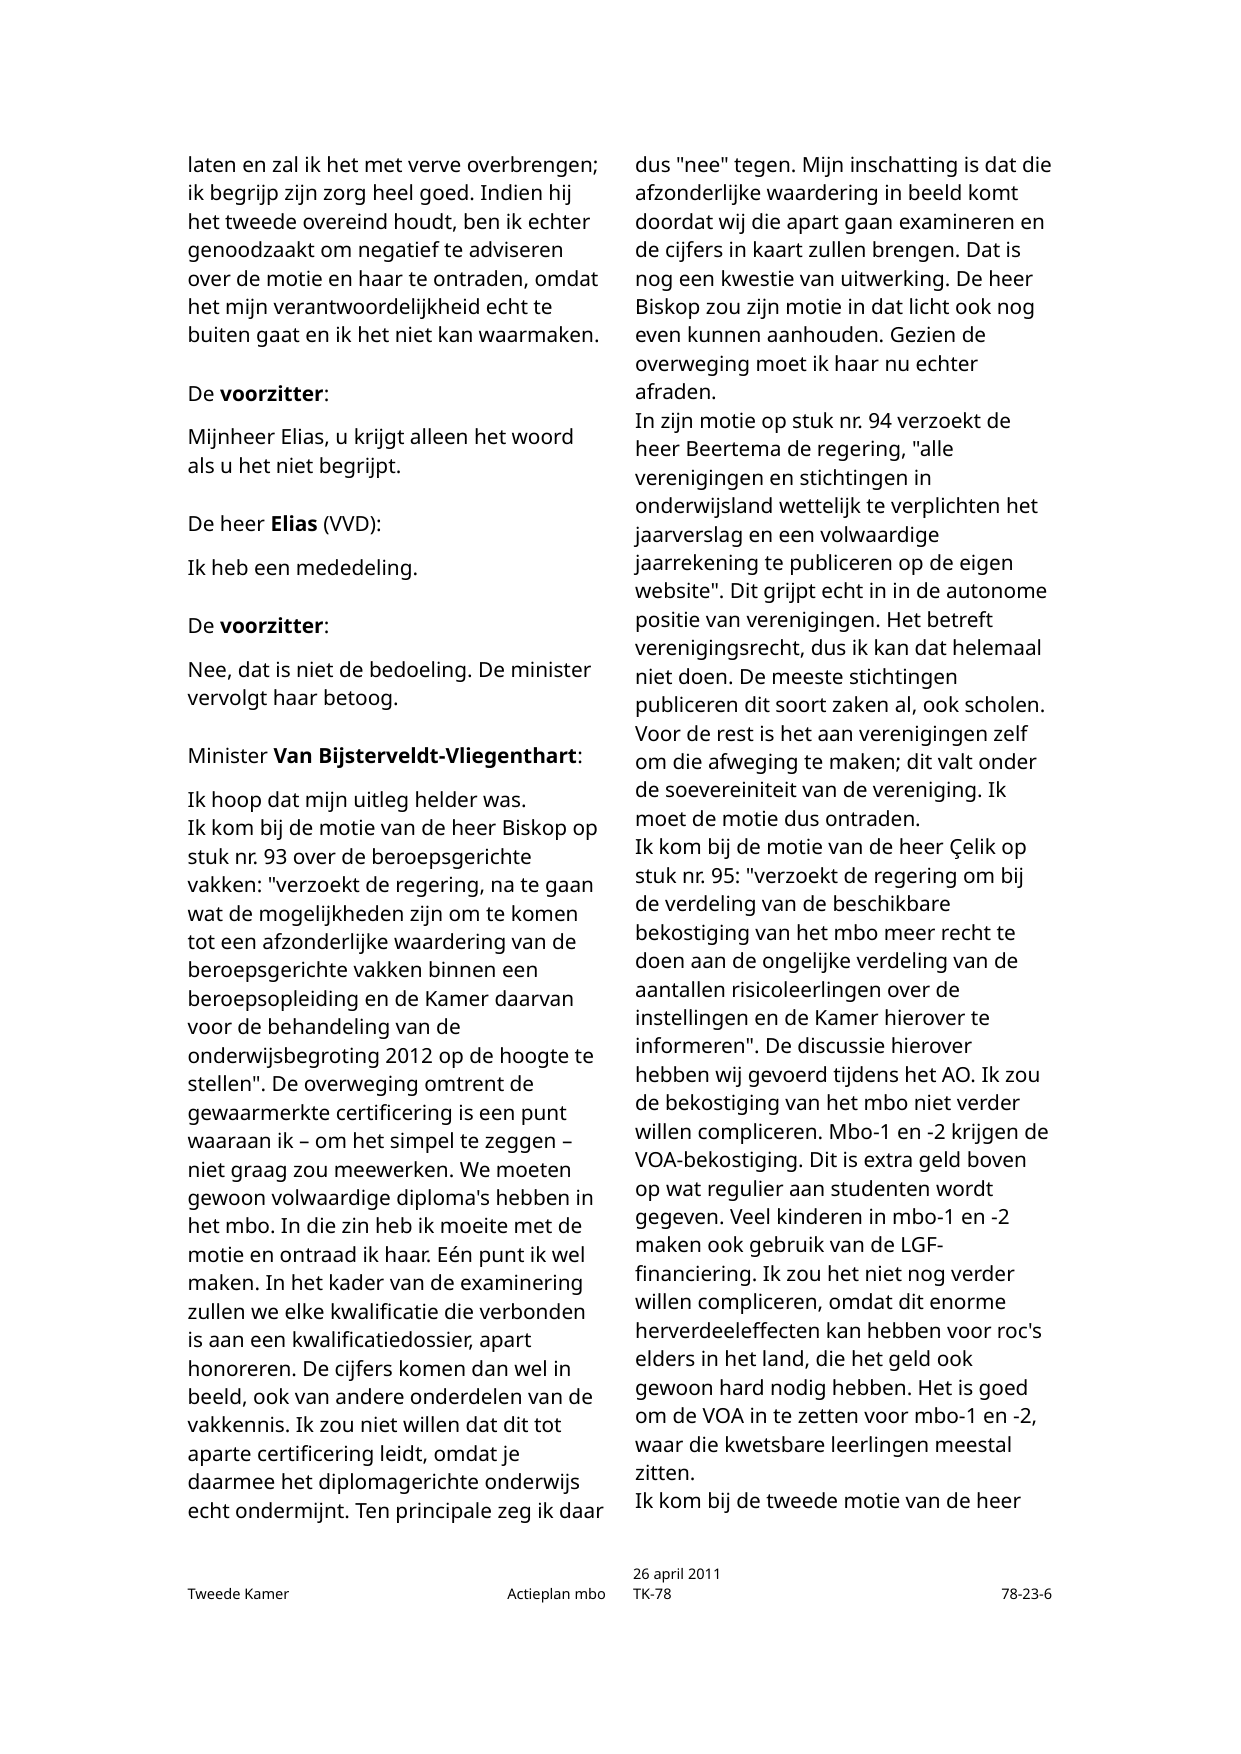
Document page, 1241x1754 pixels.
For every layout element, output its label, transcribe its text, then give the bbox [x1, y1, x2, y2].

text Ik kom bij de motie van de heer Biskop op stuk nr. 93 over de beroepsgerichte vakken: "verzoekt de regering, na te gaan wat de mogelijkheden zijn om te komen tot een afzonderlijke waardering van de beroepsgerichte vakken binnen een beroepsopleiding en de Kamer daarvan voor de behandeling van de onderwijsbegroting 2012 op de hoogte te stellen". De overweging omtrent de gewaarmerkte certificering is een punt waaraan ik – om het simpel te zeggen – niet graag zou meewerken. We moeten gewoon volwaardige diploma's hebben in het mbo. In die zin heb ik moeite met de motie en ontraad ik haar. Eén punt ik wel maken. In het kader van de examinering zullen we elke kwalificatie die verbonden is aan een kwalificatiedossier, apart honoreren. De cijfers komen dan wel in beeld, ook van andere onderdelen van de vakkennis. Ik zou niet willen dat dit tot aparte certificering leidt, omdat je daarmee het diplomagerichte onderwijs echt ondermijnt. Ten principale zeg ik daar [187, 813, 605, 1524]
text Ik heb een mededeling. [187, 553, 605, 581]
text De voorzitter: [187, 379, 605, 407]
text Nee, dat is niet de bedoeling. De minister vervolgt haar betoog. [187, 655, 605, 712]
text Mijnheer Elias, u krijgt alleen het woord als u het niet begrijpt. [187, 422, 605, 479]
text De voorzitter: [187, 611, 605, 640]
text Minister Van Bijsterveldt-Vliegenthart: [187, 742, 605, 770]
text De heer Elias (VVD): [187, 509, 605, 538]
text Ik kom bij de tweede motie van de heer [635, 1487, 1053, 1515]
text Ik hoop dat mijn uitleg helder was. [187, 785, 605, 813]
text dus "nee" tegen. Mijn inschatting is dat die afzonderlijke waardering in beeld komt doordat wij die apart gaan examineren en de cijfers in kaart zullen brengen. Dat is nog een kwestie van uitwerking. De heer Biskop zou zijn motie in dat licht ook nog even kunnen aanhouden. Gezien de overweging moet ik haar nu echter afraden. [635, 150, 1053, 406]
text laten en zal ik het met verve overbrengen; ik begrijp zijn zorg heel goed. Indien hij het tweede overeind houdt, ben ik echter genoodzaakt om negatief te adviseren over de motie en haar te ontraden, omdat het mijn verantwoordelijkheid echt te buiten gaat en ik het niet kan waarmaken. [187, 150, 605, 349]
text In zijn motie op stuk nr. 94 verzoekt de heer Beertema de regering, "alle verenigingen en stichtingen in onderwijsland wettelijk te verplichten het jaarverslag en een volwaardige jaarrekening te publiceren op de eigen website". Dit grijpt echt in in de autonome positie van verenigingen. Het betreft verenigingsrecht, dus ik kan dat helemaal niet doen. De meeste stichtingen publiceren dit soort zaken al, ook scholen. Voor de rest is het aan verenigingen zelf om die afweging te maken; dit valt onder de soevereiniteit van de vereniging. Ik moet de motie dus ontraden. [635, 406, 1053, 832]
text Ik kom bij de motie van de heer Çelik op stuk nr. 95: "verzoekt de regering om bij de verdeling van de beschikbare bekostiging van het mbo meer recht te doen aan de ongelijke verdeling van de aantallen risicoleerlingen over de instellingen en de Kamer hierover te informeren". De discussie hierover hebben wij gevoerd tijdens het AO. Ik zou de bekostiging van het mbo niet verder willen compliceren. Mbo-1 en -2 krijgen de VOA-bekostiging. Dit is extra geld boven op wat regulier aan studenten wordt gegeven. Veel kinderen in mbo-1 en -2 maken ook gebruik van de LGF-financiering. Ik zou het niet nog verder willen compliceren, omdat dit enorme herverdeeleffecten kan hebben voor roc's elders in het land, die het geld ook gewoon hard nodig hebben. Het is goed om de VOA in te zetten voor mbo-1 en -2, waar die kwetsbare leerlingen meestal zitten. [635, 832, 1053, 1487]
